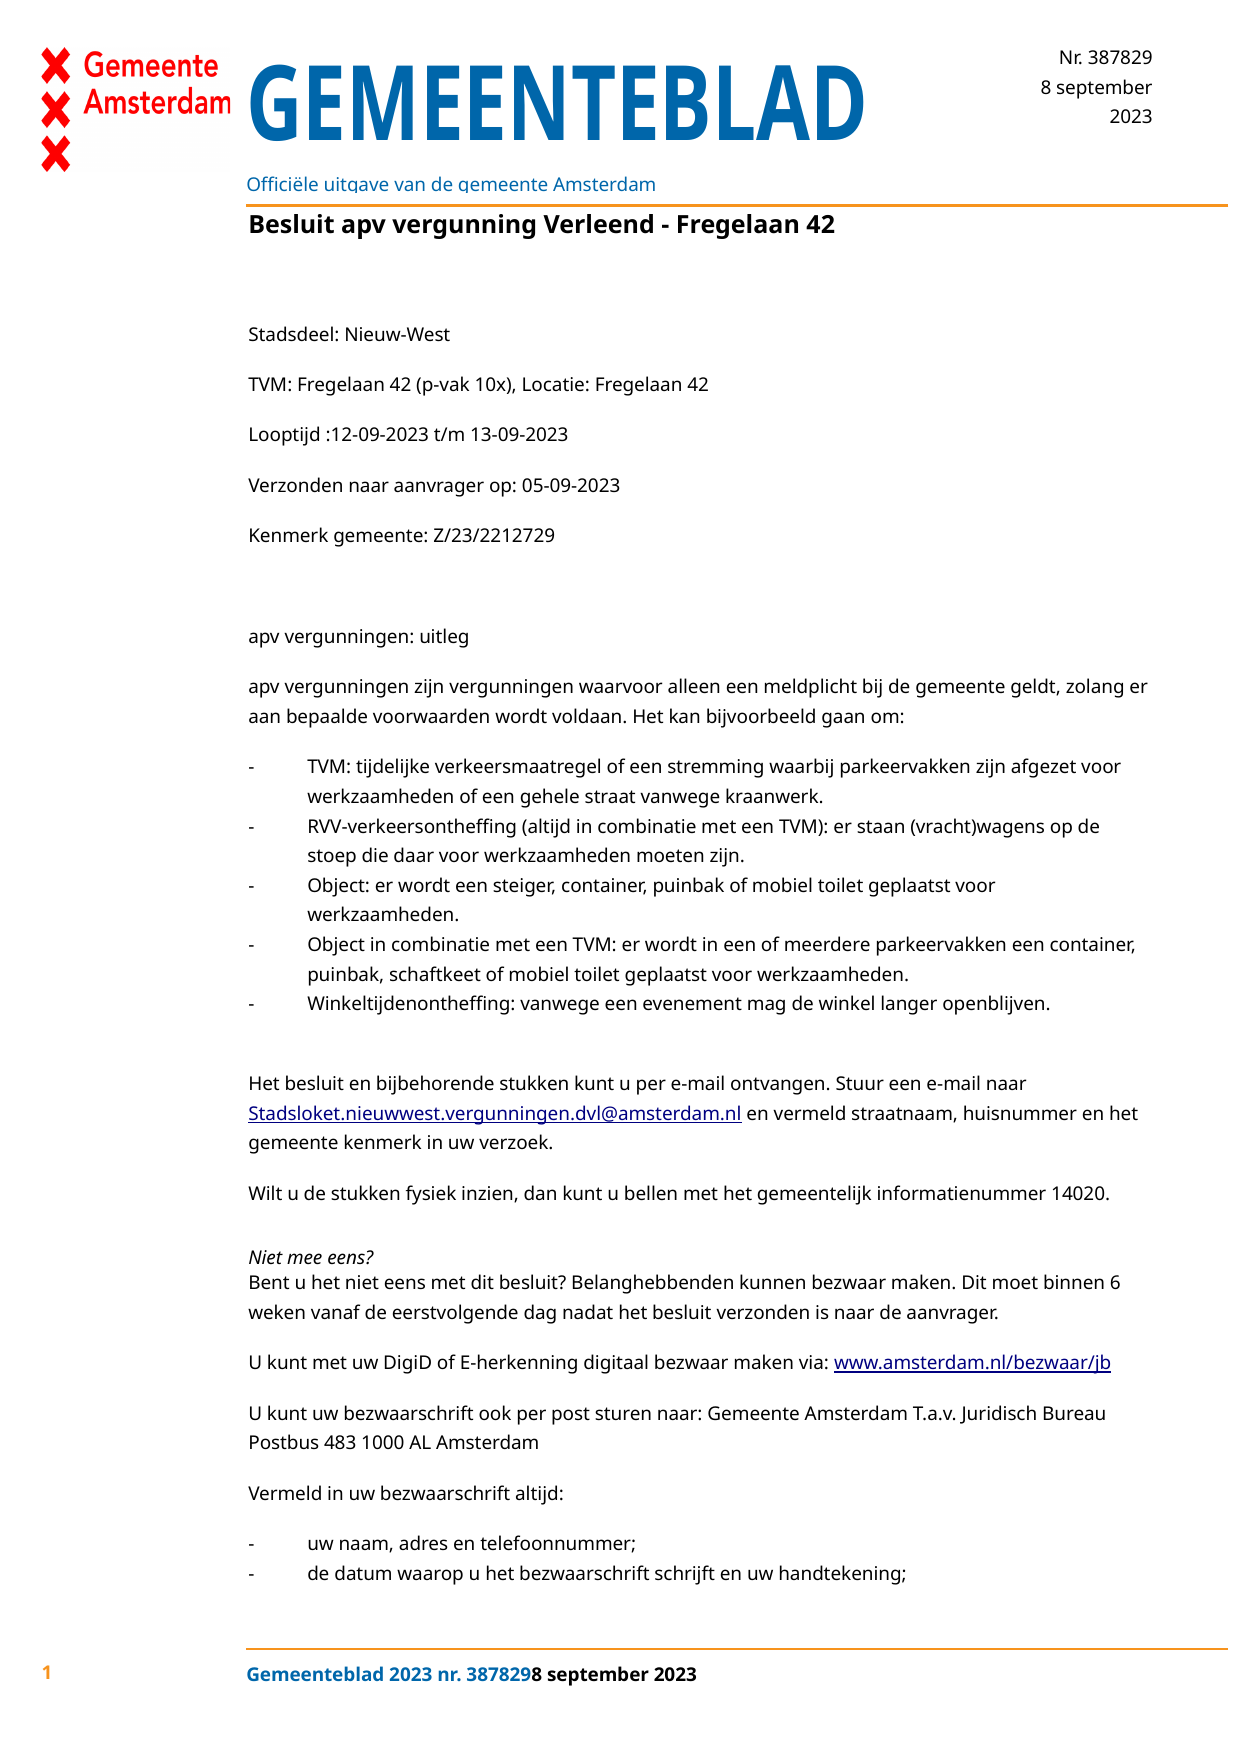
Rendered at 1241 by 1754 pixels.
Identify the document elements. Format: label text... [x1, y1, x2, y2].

text Besluit apv vergunning Verleend - Fregelaan 42 [248, 207, 1152, 241]
text Stadsdeel: Nieuw-West [248, 321, 1152, 346]
text U kunt met uw DigiD of E-herkenning digitaal bezwaar maken via: www.amsterdam.nl/bezwaar/jb [248, 1349, 1152, 1375]
list TVM: tijdelijke verkeersmaatregel of een stremming waarbij parkeervakken zijn afgezet voor werkzaamheden of een gehele straat vanwege kraanwerk. [248, 754, 1152, 809]
text Het besluit en bijbehorende stukken kunt u per e-mail ontvangen. Stuur een e-mail naar Stadsloket.nieuwwest.vergunningen.dvl@amsterdam.nl en vermeld straatnaam, huisnummer en het gemeente kenmerk in uw verzoek. [248, 1070, 1152, 1155]
text Wilt u de stukken fysiek inzien, dan kunt u bellen met het gemeentelijk informatienummer 14020. [248, 1180, 1152, 1206]
list Object in combinatie met een TVM: er wordt in een of meerdere parkeervakken een container, puinbak, schaftkeet of mobiel toilet geplaatst voor werkzaamheden. [248, 931, 1152, 986]
text Niet mee eens? [248, 1244, 1152, 1269]
text apv vergunningen zijn vergunningen waarvoor alleen een meldplicht bij de gemeente geldt, zolang er aan bepaalde voorwaarden wordt voldaan. Het kan bijvoorbeeld gaan om: [248, 674, 1152, 729]
text Kenmerk gemeente: Z/23/2212729 [248, 522, 1152, 548]
list de datum waarop u het bezwaarschrift schrijft en uw handtekening; [248, 1560, 1152, 1586]
text apv vergunningen: uitleg [248, 623, 1152, 649]
picture [41, 47, 231, 172]
text Vermeld in uw bezwaarschrift altijd: [248, 1480, 1152, 1506]
list uw naam, adres en telefoonnummer; [248, 1530, 1152, 1556]
text Looptijd :12-09-2023 t/m 13-09-2023 [248, 422, 1152, 447]
text TVM: Fregelaan 42 (p-vak 10x), Locatie: Fregelaan 42 [248, 371, 1152, 397]
text U kunt uw bezwaarschrift ook per post sturen naar: Gemeente Amsterdam T.a.v. Juridisch Bureau Postbus 483 1000 AL Amsterdam [248, 1400, 1152, 1455]
list Winkeltijdenontheffing: vanwege een evenement mag de winkel langer openblijven. [248, 990, 1152, 1016]
text Verzonden naar aanvrager op: 05-09-2023 [248, 472, 1152, 498]
list Object: er wordt een steiger, container, puinbak of mobiel toilet geplaatst voor werkzaamheden. [248, 872, 1152, 927]
list RVV-verkeersontheffing (altijd in combinatie met een TVM): er staan (vracht)wagens op de stoep die daar voor werkzaamheden moeten zijn. [248, 813, 1152, 868]
text Bent u het niet eens met dit besluit? Belanghebbenden kunnen bezwaar maken. Dit moet binnen 6 weken vanaf de eerstvolgende dag nadat het besluit verzonden is naar de aanvrager. [248, 1269, 1152, 1325]
